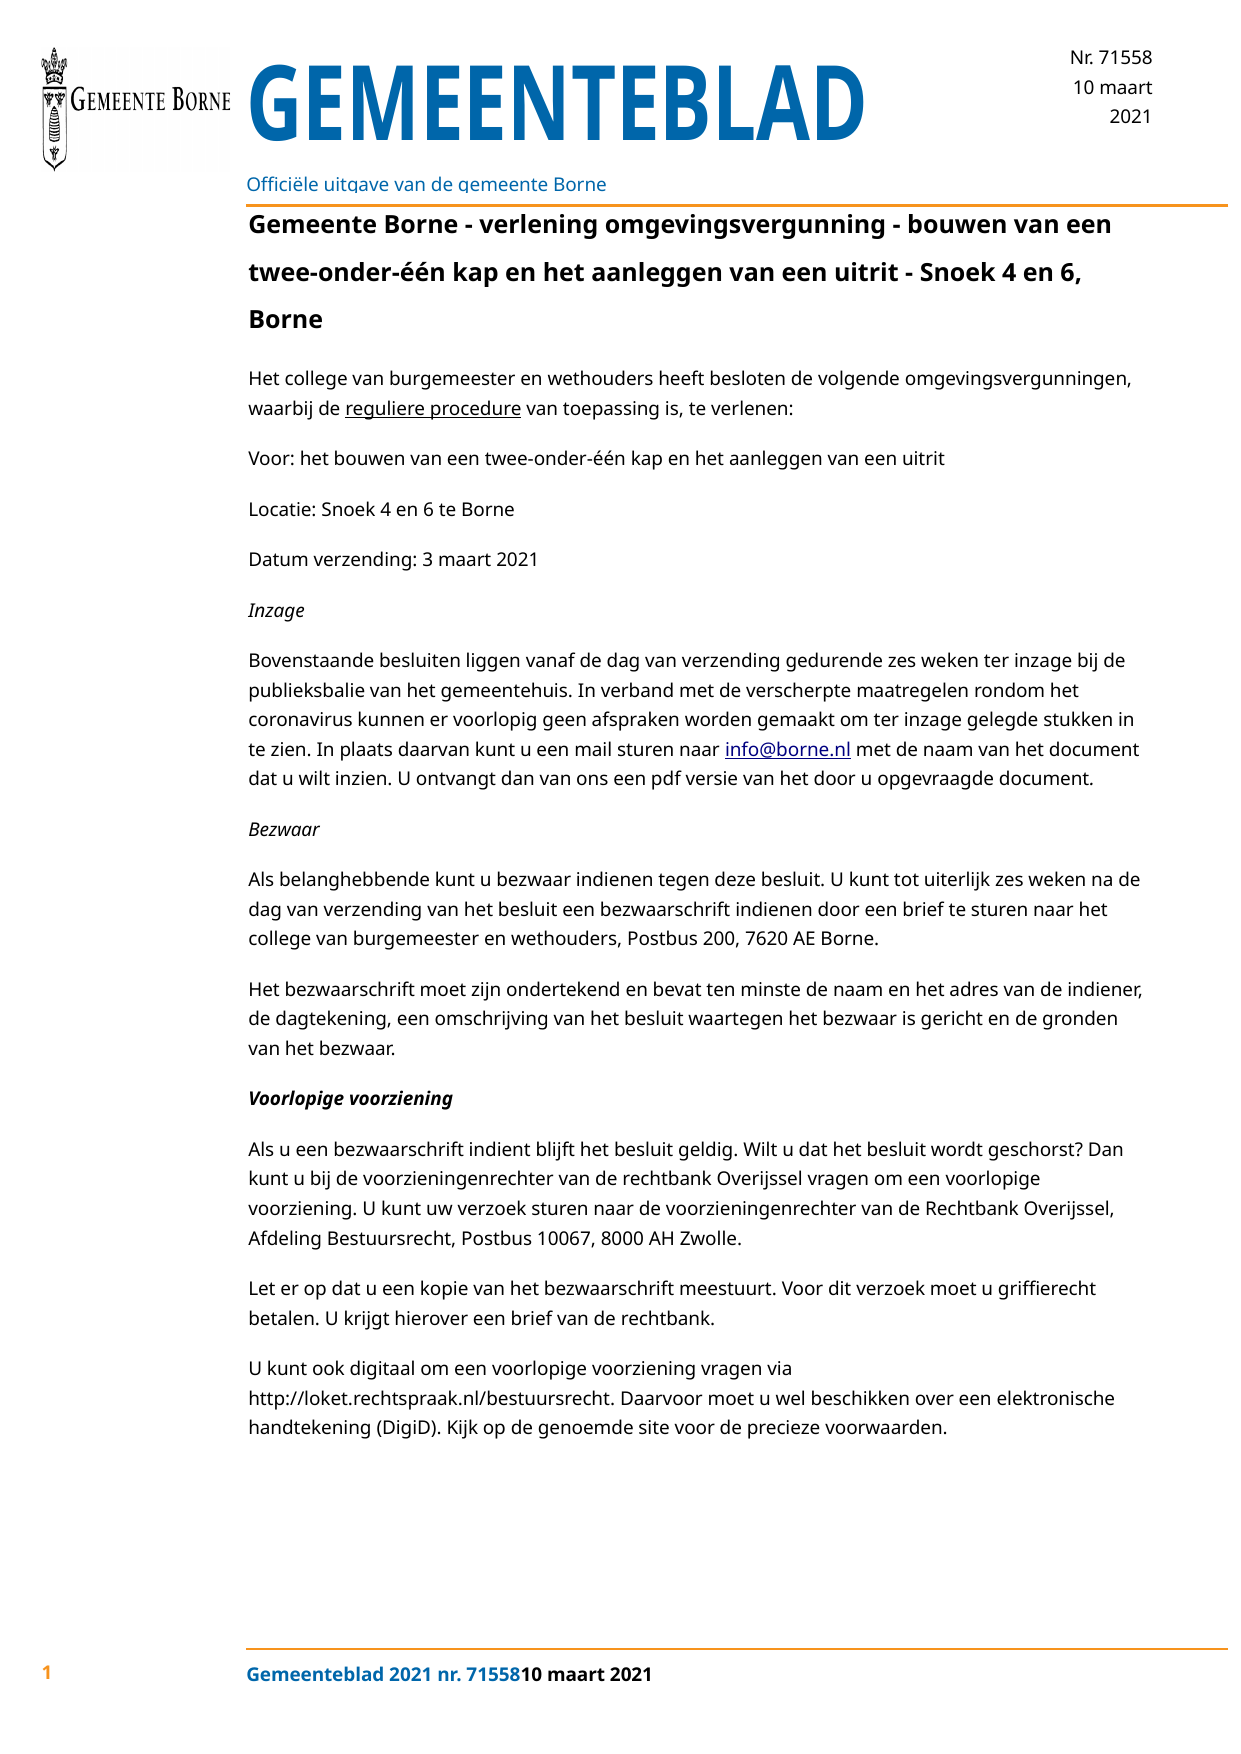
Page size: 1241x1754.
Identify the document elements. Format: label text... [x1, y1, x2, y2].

text Het bezwaarschrift moet zijn ondertekend en bevat ten minste de naam en het adres van de indiener, de dagtekening, een omschrijving van het besluit waartegen het bezwaar is gericht en de gronden van het bezwaar. [248, 976, 1152, 1061]
text Let er op dat u een kopie van het bezwaarschrift meestuurt. Voor dit verzoek moet u griffierecht betalen. U krijgt hierover een brief van de rechtbank. [248, 1275, 1152, 1330]
text Inzage [248, 597, 1152, 622]
text Het college van burgemeester en wethouders heeft besloten de volgende omgevingsvergunningen, waarbij de reguliere procedure van toepassing is, te verlenen: [248, 366, 1152, 421]
text Voor: het bouwen van een twee-onder-één kap en het aanleggen van een uitrit [248, 446, 1152, 471]
text U kunt ook digitaal om een voorlopige voorziening vragen via http://loket.rechtspraak.nl/bestuursrecht. Daarvoor moet u wel beschikken over een elektronische handtekening (DigiD). Kijk op de genoemde site voor de precieze voorwaarden. [248, 1355, 1152, 1440]
text Als u een bezwaarschrift indient blijft het besluit geldig. Wilt u dat het besluit wordt geschorst? Dan kunt u bij de voorzieningenrechter van de rechtbank Overijssel vragen om een voorlopige voorziening. U kunt uw verzoek sturen naar de voorzieningenrechter van de Rechtbank Overijssel, Afdeling Bestuursrecht, Postbus 10067, 8000 AH Zwolle. [248, 1136, 1152, 1250]
text Datum verzending: 3 maart 2021 [248, 546, 1152, 572]
picture [41, 47, 231, 172]
text Als belanghebbende kunt u bezwaar indienen tegen deze besluit. U kunt tot uiterlijk zes weken na de dag van verzending van het besluit een bezwaarschrift indienen door een brief te sturen naar het college van burgemeester en wethouders, Postbus 200, 7620 AE Borne. [248, 866, 1152, 951]
text Voorlopige voorziening [248, 1086, 1152, 1111]
text Bovenstaande besluiten liggen vanaf de dag van verzending gedurende zes weken ter inzage bij de publieksbalie van het gemeentehuis. In verband met de verscherpte maatregelen rondom het coronavirus kunnen er voorlopig geen afspraken worden gemaakt om ter inzage gelegde stukken in te zien. In plaats daarvan kunt u een mail sturen naar info@borne.nl met de naam van het document dat u wilt inzien. U ontvangt dan van ons een pdf versie van het door u opgevraagde document. [248, 647, 1152, 791]
text Gemeente Borne - verlening omgevingsvergunning - bouwen van een twee-onder-één kap en het aanleggen van een uitrit - Snoek 4 en 6, Borne [248, 207, 1152, 336]
text Locatie: Snoek 4 en 6 te Borne [248, 496, 1152, 522]
text Bezwaar [248, 816, 1152, 842]
